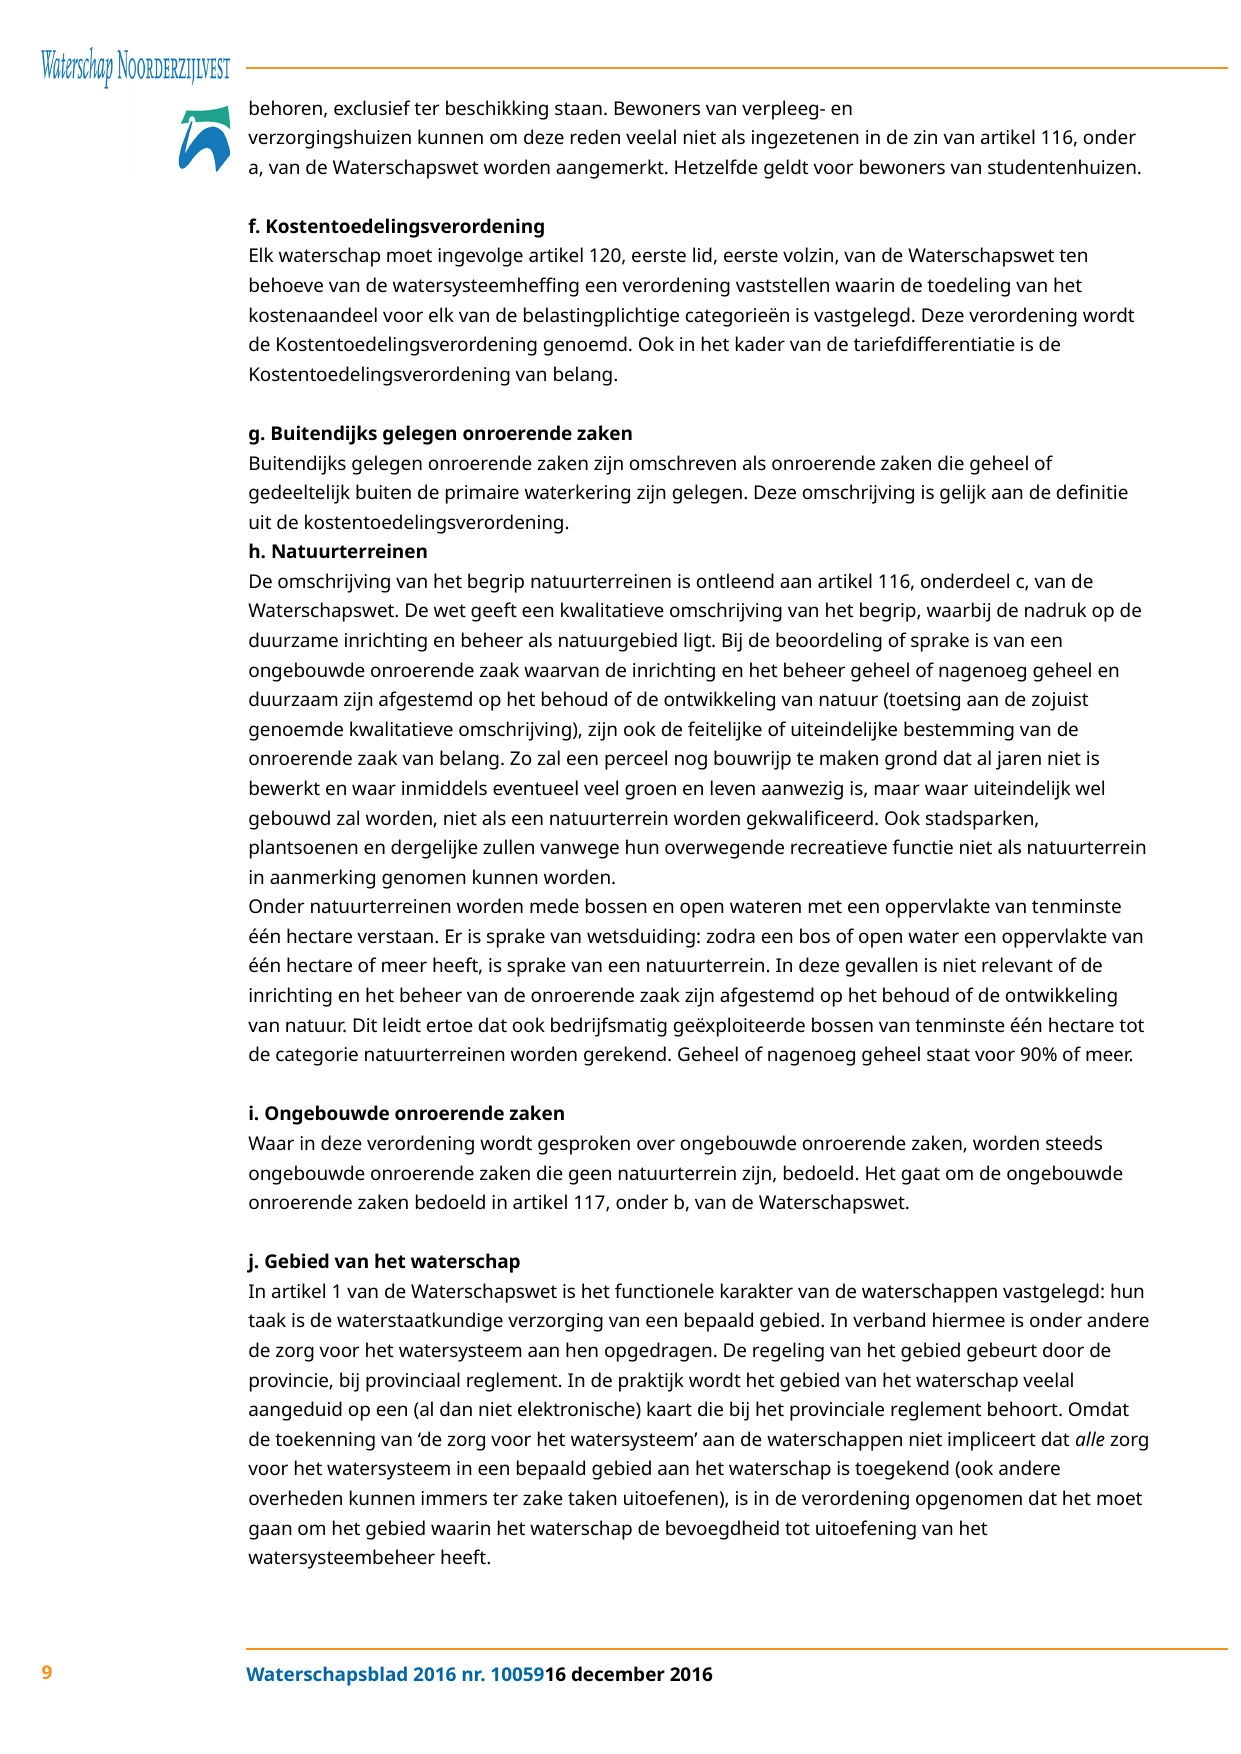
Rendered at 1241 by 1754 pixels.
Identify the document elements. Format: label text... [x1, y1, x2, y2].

text Waar in deze verordening wordt gesproken over ongebouwde onroerende zaken, worden steeds ongebouwde onroerende zaken die geen natuurterrein zijn, bedoeld. Het gaat om de ongebouwde onroerende zaken bedoeld in artikel 117, onder b, van de Waterschapswet. [248, 1130, 1152, 1215]
text i. Ongebouwde onroerende zaken [248, 1101, 1152, 1126]
picture [41, 47, 231, 172]
text j. Gebied van het waterschap [248, 1248, 1152, 1274]
text behoren, exclusief ter beschikking staan. Bewoners van verpleeg- en [248, 95, 1152, 121]
text Onder natuurterreinen worden mede bossen en open wateren met een oppervlakte van tenminste één hectare verstaan. Er is sprake van wetsduiding: zodra een bos of open water een oppervlakte van één hectare of meer heeft, is sprake van een natuurterrein. In deze gevallen is niet relevant of de inrichting en het beheer van de onroerende zaak zijn afgestemd op het behoud of de ontwikkeling van natuur. Dit leidt ertoe dat ook bedrijfsmatig geëxploiteerde bossen van tenminste één hectare tot de categorie natuurterreinen worden gerekend. Geheel of nagenoeg geheel staat voor 90% of meer. [248, 893, 1152, 1067]
text Buitendijks gelegen onroerende zaken zijn omschreven als onroerende zaken die geheel of gedeeltelijk buiten de primaire waterkering zijn gelegen. Deze omschrijving is gelijk aan de definitie uit de kostentoedelingsverordening. [248, 450, 1152, 535]
text De omschrijving van het begrip natuurterreinen is ontleend aan artikel 116, onderdeel c, van de Waterschapswet. De wet geeft een kwalitatieve omschrijving van het begrip, waarbij de nadruk op de duurzame inrichting en beheer als natuurgebied ligt. Bij de beoordeling of sprake is van een ongebouwde onroerende zaak waarvan de inrichting en het beheer geheel of nagenoeg geheel en duurzaam zijn afgestemd op het behoud of de ontwikkeling van natuur (toetsing aan de zojuist genoemde kwalitatieve omschrijving), zijn ook de feitelijke of uiteindelijke bestemming van de onroerende zaak van belang. Zo zal een perceel nog bouwrijp te maken grond dat al jaren niet is bewerkt en waar inmiddels eventueel veel groen en leven aanwezig is, maar waar uiteindelijk wel gebouwd zal worden, niet als een natuurterrein worden gekwalificeerd. Ook stadsparken, plantsoenen en dergelijke zullen vanwege hun overwegende recreatieve functie niet als natuurterrein in aanmerking genomen kunnen worden. [248, 568, 1152, 890]
text g. Buitendijks gelegen onroerende zaken [248, 420, 1152, 446]
text verzorgingshuizen kunnen om deze reden veelal niet als ingezetenen in de zin van artikel 116, onder a, van de Waterschapswet worden aangemerkt. Hetzelfde geldt voor bewoners van studentenhuizen. [248, 124, 1152, 180]
text h. Natuurterreinen [248, 538, 1152, 564]
text f. Kostentoedelingsverordening [248, 213, 1152, 239]
text Elk waterschap moet ingevolge artikel 120, eerste lid, eerste volzin, van de Waterschapswet ten behoeve van de watersysteemheffing een verordening vaststellen waarin de toedeling van het kostenaandeel voor elk van de belastingplichtige categorieën is vastgelegd. Deze verordening wordt de Kostentoedelingsverordening genoemd. Ook in het kader van de tariefdifferentiatie is de Kostentoedelingsverordening van belang. [248, 243, 1152, 387]
text In artikel 1 van de Waterschapswet is het functionele karakter van de waterschappen vastgelegd: hun taak is de waterstaatkundige verzorging van een bepaald gebied. In verband hiermee is onder andere de zorg voor het watersysteem aan hen opgedragen. De regeling van het gebied gebeurt door de provincie, bij provinciaal reglement. In de praktijk wordt het gebied van het waterschap veelal aangeduid op een (al dan niet elektronische) kaart die bij het provinciale reglement behoort. Omdat de toekenning van ‘de zorg voor het watersysteem’ aan de waterschappen niet impliceert dat alle zorg voor het watersysteem in een bepaald gebied aan het waterschap is toegekend (ook andere overheden kunnen immers ter zake taken uitoefenen), is in de verordening opgenomen dat het moet gaan om het gebied waarin het waterschap de bevoegdheid tot uitoefening van het watersysteembeheer heeft. [248, 1278, 1152, 1570]
